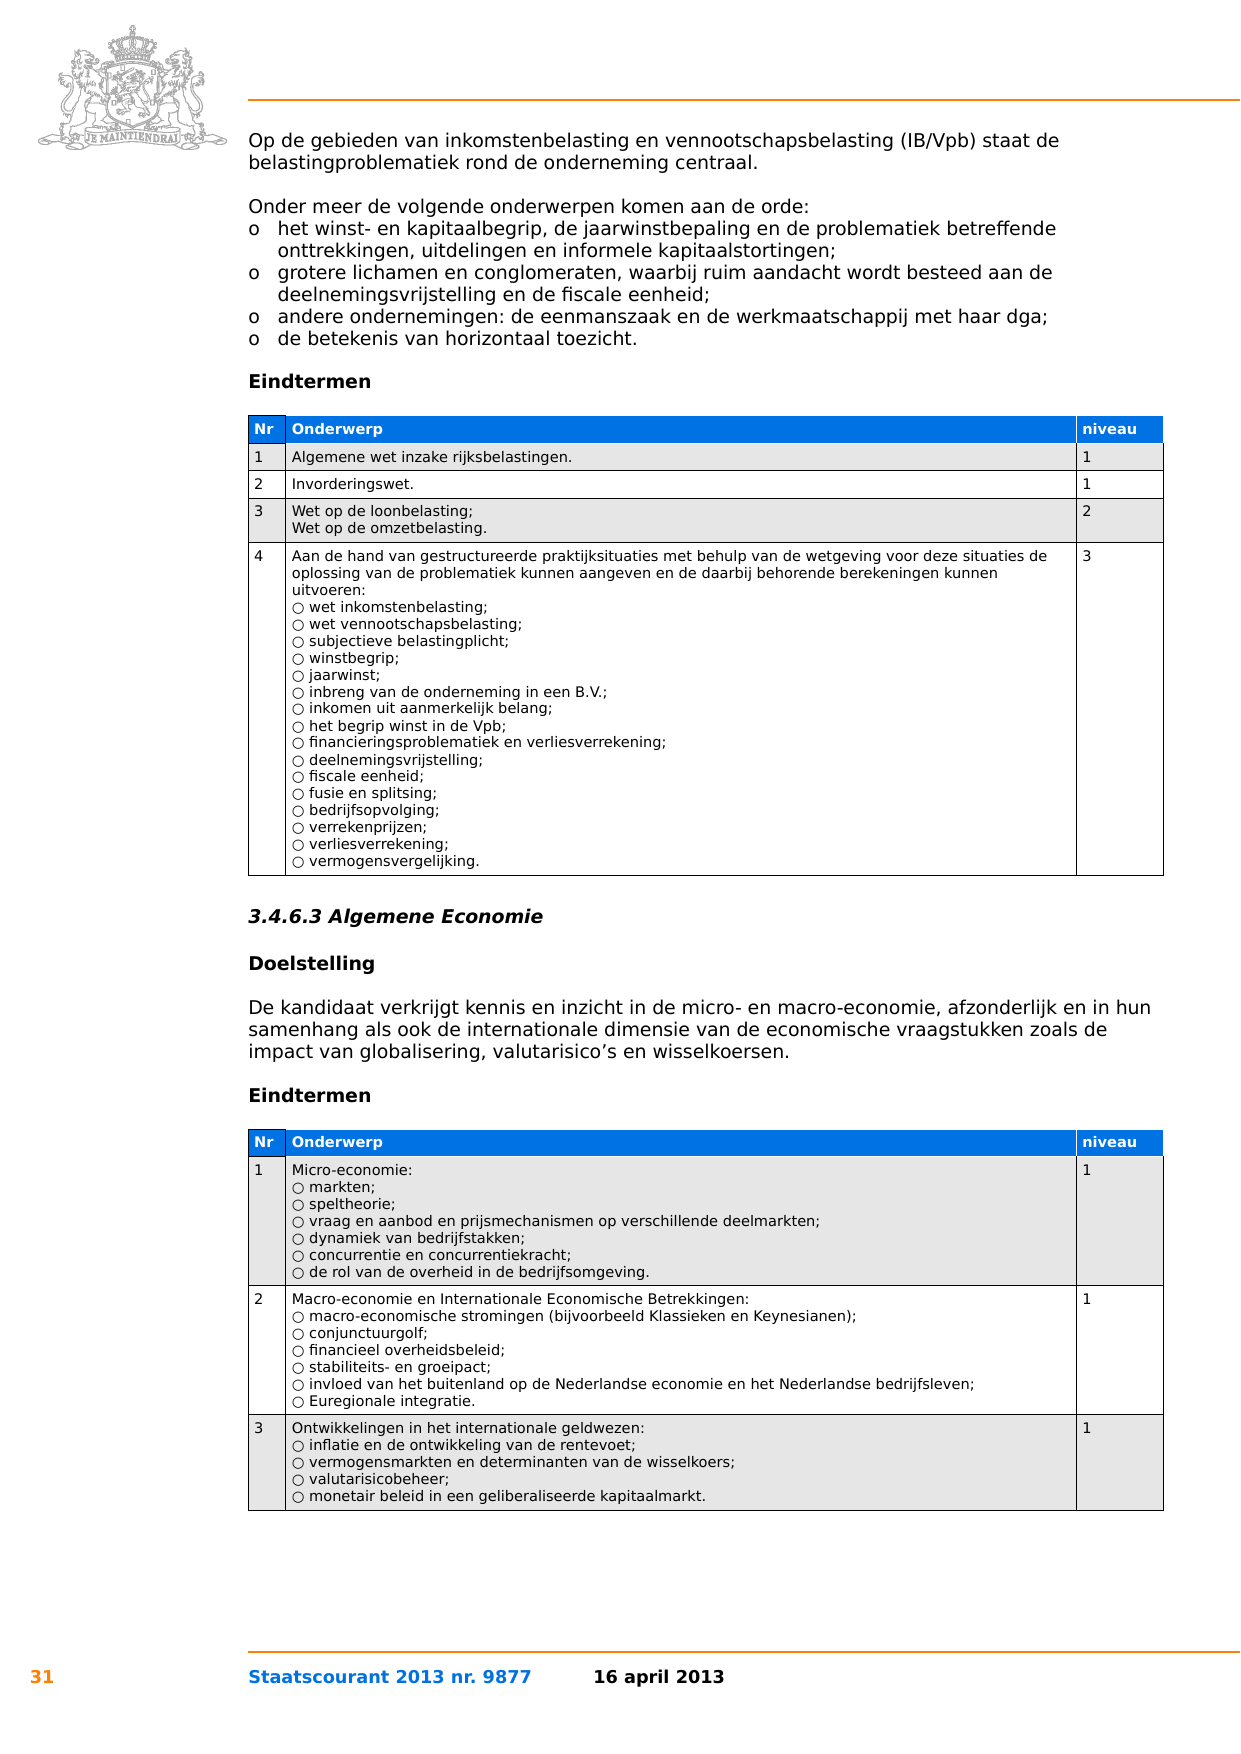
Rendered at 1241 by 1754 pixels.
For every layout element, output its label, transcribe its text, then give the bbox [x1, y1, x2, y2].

table_header Nr [249, 416, 285, 443]
picture [38, 25, 227, 150]
text Onder meer de volgende onderwerpen komen aan de orde: [248, 196, 1163, 218]
table_cell 3 [249, 499, 285, 542]
text Op de gebieden van inkomstenbelasting en vennootschapsbelasting (IB/Vpb) staat de belastingproblematiek rond de onderneming centraal. [248, 130, 1163, 174]
table_cell Ontwikkelingen in het internationale geldwezen: ○ inflatie en de ontwikkeling van de rentevoet; ○ vermogensmarkten en determinanten van de wisselkoers; ○ valutarisicobeheer; ○ monetair beleid in een geliberaliseerde kapitaalmarkt. [286, 1415, 1076, 1510]
table_cell 4 [249, 543, 285, 875]
table_cell 2 [249, 471, 285, 497]
table_cell Aan de hand van gestructureerde praktijksituaties met behulp van de wetgeving voor deze situaties de oplossing van de problematiek kunnen aangeven en de daarbij behorende berekeningen kunnen uitvoeren: ○ wet inkomstenbelasting; ○ wet vennootschapsbelasting; ○ subjectieve belastingplicht; ○ winstbegrip; ○ jaarwinst; ○ inbreng van de onderneming in een B.V.; ○ inkomen uit aanmerkelijk belang; ○ het begrip winst in de Vpb; ○ financieringsproblematiek en verliesverrekening; ○ deelnemingsvrijstelling; ○ fiscale eenheid; ○ fusie en splitsing; ○ bedrijfsopvolging; ○ verrekenprijzen; ○ verliesverrekening; ○ vermogensvergelijking. [286, 543, 1076, 875]
subtitle 3.4.6.3 Algemene Economie [248, 906, 1163, 928]
table_cell Macro-economie en Internationale Economische Betrekkingen: ○ macro-economische stromingen (bijvoorbeeld Klassieken en Keynesianen); ○ conjunctuurgolf; ○ financieel overheidsbeleid; ○ stabiliteits- en groeipact; ○ invloed van het buitenland op de Nederlandse economie en het Nederlandse bedrijfsleven; ○ Euregionale integratie. [286, 1286, 1076, 1414]
table_cell Invorderingswet. [286, 471, 1076, 497]
text o het winst- en kapitaalbegrip, de jaarwinstbepaling en de problematiek betreffende onttrekkingen, uitdelingen en informele kapitaalstortingen; [248, 218, 1163, 262]
table_cell 1 [1077, 471, 1163, 497]
subtitle Eindtermen [248, 371, 1163, 393]
table_header Nr [249, 1130, 285, 1156]
table_cell Micro-economie: ○ markten; ○ speltheorie; ○ vraag en aanbod en prijsmechanismen op verschillende deelmarkten; ○ dynamiek van bedrijfstakken; ○ concurrentie en concurrentiekracht; ○ de rol van de overheid in de bedrijfsomgeving. [286, 1157, 1076, 1285]
text o grotere lichamen en conglomeraten, waarbij ruim aandacht wordt besteed aan de deelnemingsvrijstelling en de fiscale eenheid; [248, 262, 1163, 306]
table_cell 3 [1077, 543, 1163, 875]
text o de betekenis van horizontaal toezicht. [248, 328, 1163, 349]
text De kandidaat verkrijgt kennis en inzicht in de micro- en macro-economie, afzonderlijk en in hun samenhang als ook de internationale dimensie van de economische vraagstukken zoals de impact van globalisering, valutarisico’s en wisselkoersen. [248, 997, 1163, 1063]
table_header niveau [1077, 416, 1163, 443]
table_cell 1 [1077, 1415, 1163, 1510]
table_cell 2 [249, 1286, 285, 1414]
table_cell 1 [1077, 1286, 1163, 1414]
text o andere ondernemingen: de eenmanszaak en de werkmaatschappij met haar dga; [248, 306, 1163, 328]
table_header Onderwerp [286, 1130, 1076, 1156]
table_header niveau [1077, 1130, 1163, 1156]
subtitle Doelstelling [248, 953, 1163, 975]
table_cell 2 [1077, 499, 1163, 542]
table_cell Algemene wet inzake rijksbelastingen. [286, 444, 1076, 470]
table_cell 3 [249, 1415, 285, 1510]
table_cell Wet op de loonbelasting; Wet op de omzetbelasting. [286, 499, 1076, 542]
table_cell 1 [249, 1157, 285, 1285]
subtitle Eindtermen [248, 1084, 1163, 1107]
table_cell 1 [1077, 444, 1163, 470]
table_header Onderwerp [286, 416, 1076, 443]
table_cell 1 [249, 444, 285, 470]
table_cell 1 [1077, 1157, 1163, 1285]
